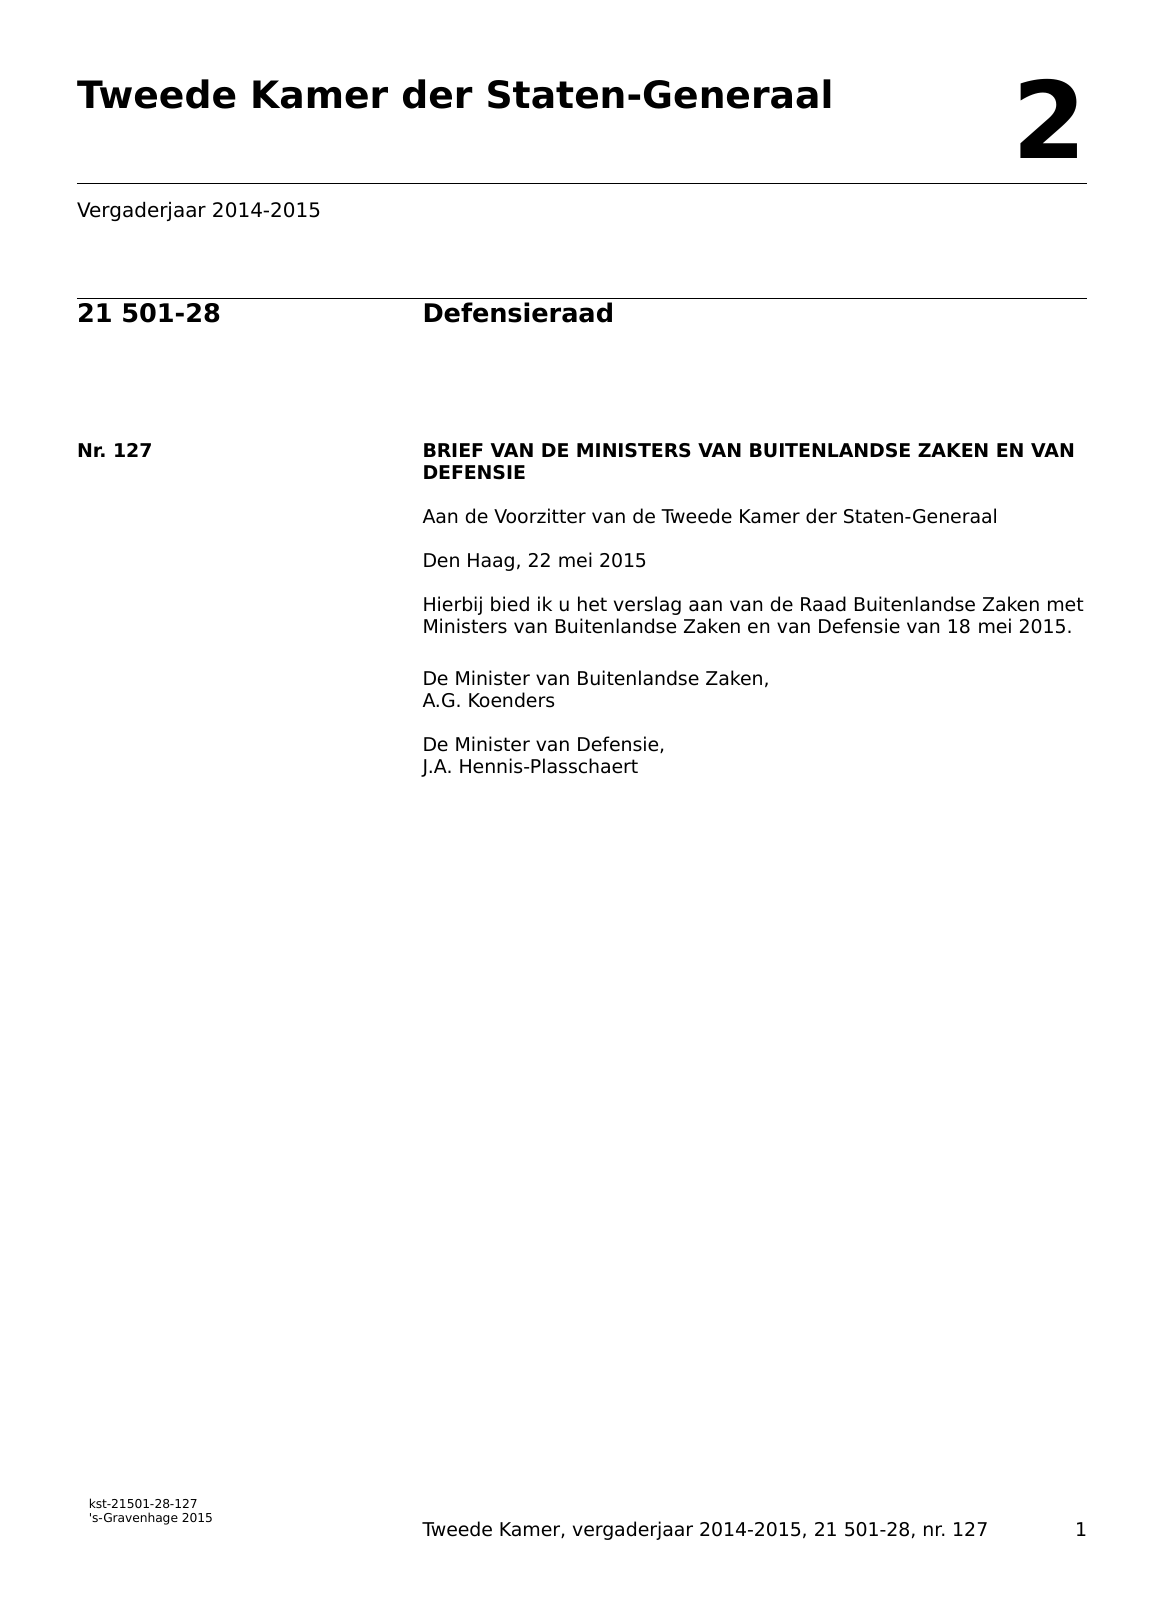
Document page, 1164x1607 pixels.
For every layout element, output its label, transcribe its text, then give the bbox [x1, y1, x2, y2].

text 's-Gravenhage 2015 [88, 1511, 323, 1525]
text De Minister van Defensie, J.A. Hennis-Plasschaert [422, 734, 1087, 778]
subtitle 21 501-28 Defensieraad [77, 299, 1087, 329]
text Aan de Voorzitter van de Tweede Kamer der Staten-Generaal [422, 506, 1087, 528]
table_cell Vergaderjaar 2014-2015 [77, 184, 1087, 298]
table_header Tweede Kamer der Staten-Generaal [77, 59, 886, 183]
table_header 2 [886, 59, 1087, 183]
text kst-21501-28-127 [88, 1497, 323, 1511]
subtitle Nr. 127 BRIEF VAN DE MINISTERS VAN BUITENLANDSE ZAKEN EN VAN DEFENSIE [77, 440, 1087, 484]
text De Minister van Buitenlandse Zaken, A.G. Koenders [422, 668, 1087, 712]
text Hierbij bied ik u het verslag aan van de Raad Buitenlandse Zaken met Ministers van Buitenlandse Zaken en van Defensie van 18 mei 2015. [422, 594, 1087, 638]
text Den Haag, 22 mei 2015 [422, 550, 1087, 572]
